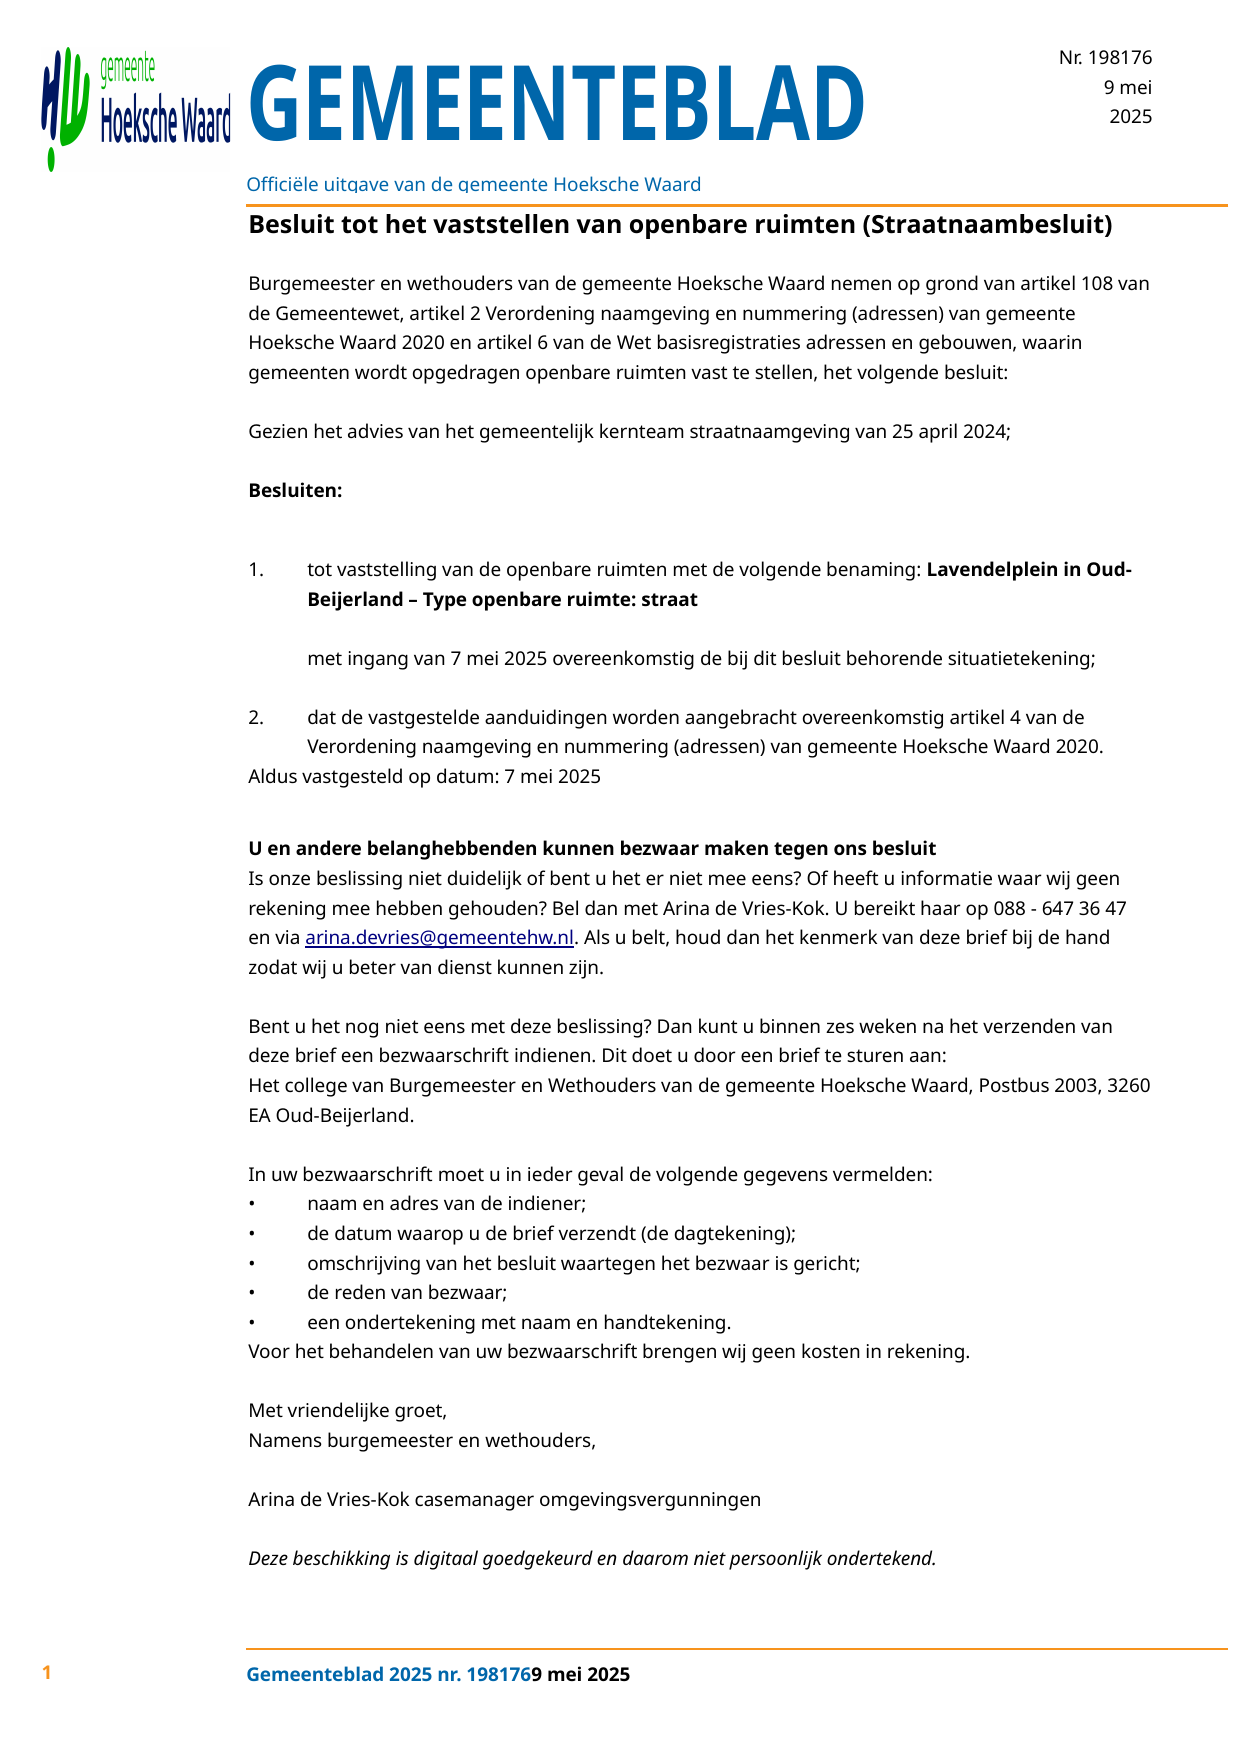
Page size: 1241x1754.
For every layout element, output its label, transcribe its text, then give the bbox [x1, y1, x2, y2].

text In uw bezwaarschrift moet u in ieder geval de volgende gegevens vermelden: [248, 1161, 1152, 1187]
text Besluiten: [248, 477, 1152, 503]
text Aldus vastgesteld op datum: 7 mei 2025 [248, 763, 1152, 789]
text U en andere belanghebbenden kunnen bezwaar maken tegen ons besluit [248, 836, 1152, 861]
text Arina de Vries-Kok casemanager omgevingsvergunningen [248, 1486, 1152, 1512]
list dat de vastgestelde aanduidingen worden aangebracht overeenkomstig artikel 4 van de Verordening naamgeving en nummering (adressen) van gemeente Hoeksche Waard 2020. [248, 704, 1152, 759]
list naam en adres van de indiener; [248, 1191, 1152, 1216]
list een ondertekening met naam en handtekening. [248, 1309, 1152, 1335]
list omschrijving van het besluit waartegen het bezwaar is gericht; [248, 1250, 1152, 1276]
text Besluit tot het vaststellen van openbare ruimten (Straatnaambesluit) [248, 207, 1152, 241]
list de datum waarop u de brief verzendt (de dagtekening); [248, 1220, 1152, 1246]
text Deze beschikking is digitaal goedgekeurd en daarom niet persoonlijk ondertekend. [248, 1546, 1152, 1571]
list met ingang van 7 mei 2025 overeenkomstig de bij dit besluit behorende situatietekening; [248, 645, 1152, 671]
text Het college van Burgemeester en Wethouders van de gemeente Hoeksche Waard, Postbus 2003, 3260 EA Oud-Beijerland. [248, 1072, 1152, 1128]
text Burgemeester en wethouders van de gemeente Hoeksche Waard nemen op grond van artikel 108 van de Gemeentewet, artikel 2 Verordening naamgeving en nummering (adressen) van gemeente Hoeksche Waard 2020 en artikel 6 van de Wet basisregistraties adressen en gebouwen, waarin gemeenten wordt opgedragen openbare ruimten vast te stellen, het volgende besluit: [248, 270, 1152, 385]
text Voor het behandelen van uw bezwaarschrift brengen wij geen kosten in rekening. [248, 1338, 1152, 1364]
picture [41, 47, 231, 172]
text Namens burgemeester en wethouders, [248, 1427, 1152, 1453]
text Met vriendelijke groet, [248, 1398, 1152, 1423]
text Is onze beslissing niet duidelijk of bent u het er niet mee eens? Of heeft u informatie waar wij geen rekening mee hebben gehouden? Bel dan met Arina de Vries-Kok. U bereikt haar op 088 - 647 36 47 en via arina.devries@gemeentehw.nl. Als u belt, houd dan het kenmerk van deze brief bij de hand zodat wij u beter van dienst kunnen zijn. [248, 865, 1152, 980]
text Bent u het nog niet eens met deze beslissing? Dan kunt u binnen zes weken na het verzenden van deze brief een bezwaarschrift indienen. Dit doet u door een brief te sturen aan: [248, 1013, 1152, 1068]
list tot vaststelling van de openbare ruimten met de volgende benaming: Lavendelplein in Oud-Beijerland – Type openbare ruimte: straat [248, 556, 1152, 612]
list de reden van bezwaar; [248, 1279, 1152, 1305]
text Gezien het advies van het gemeentelijk kernteam straatnaamgeving van 25 april 2024; [248, 418, 1152, 444]
